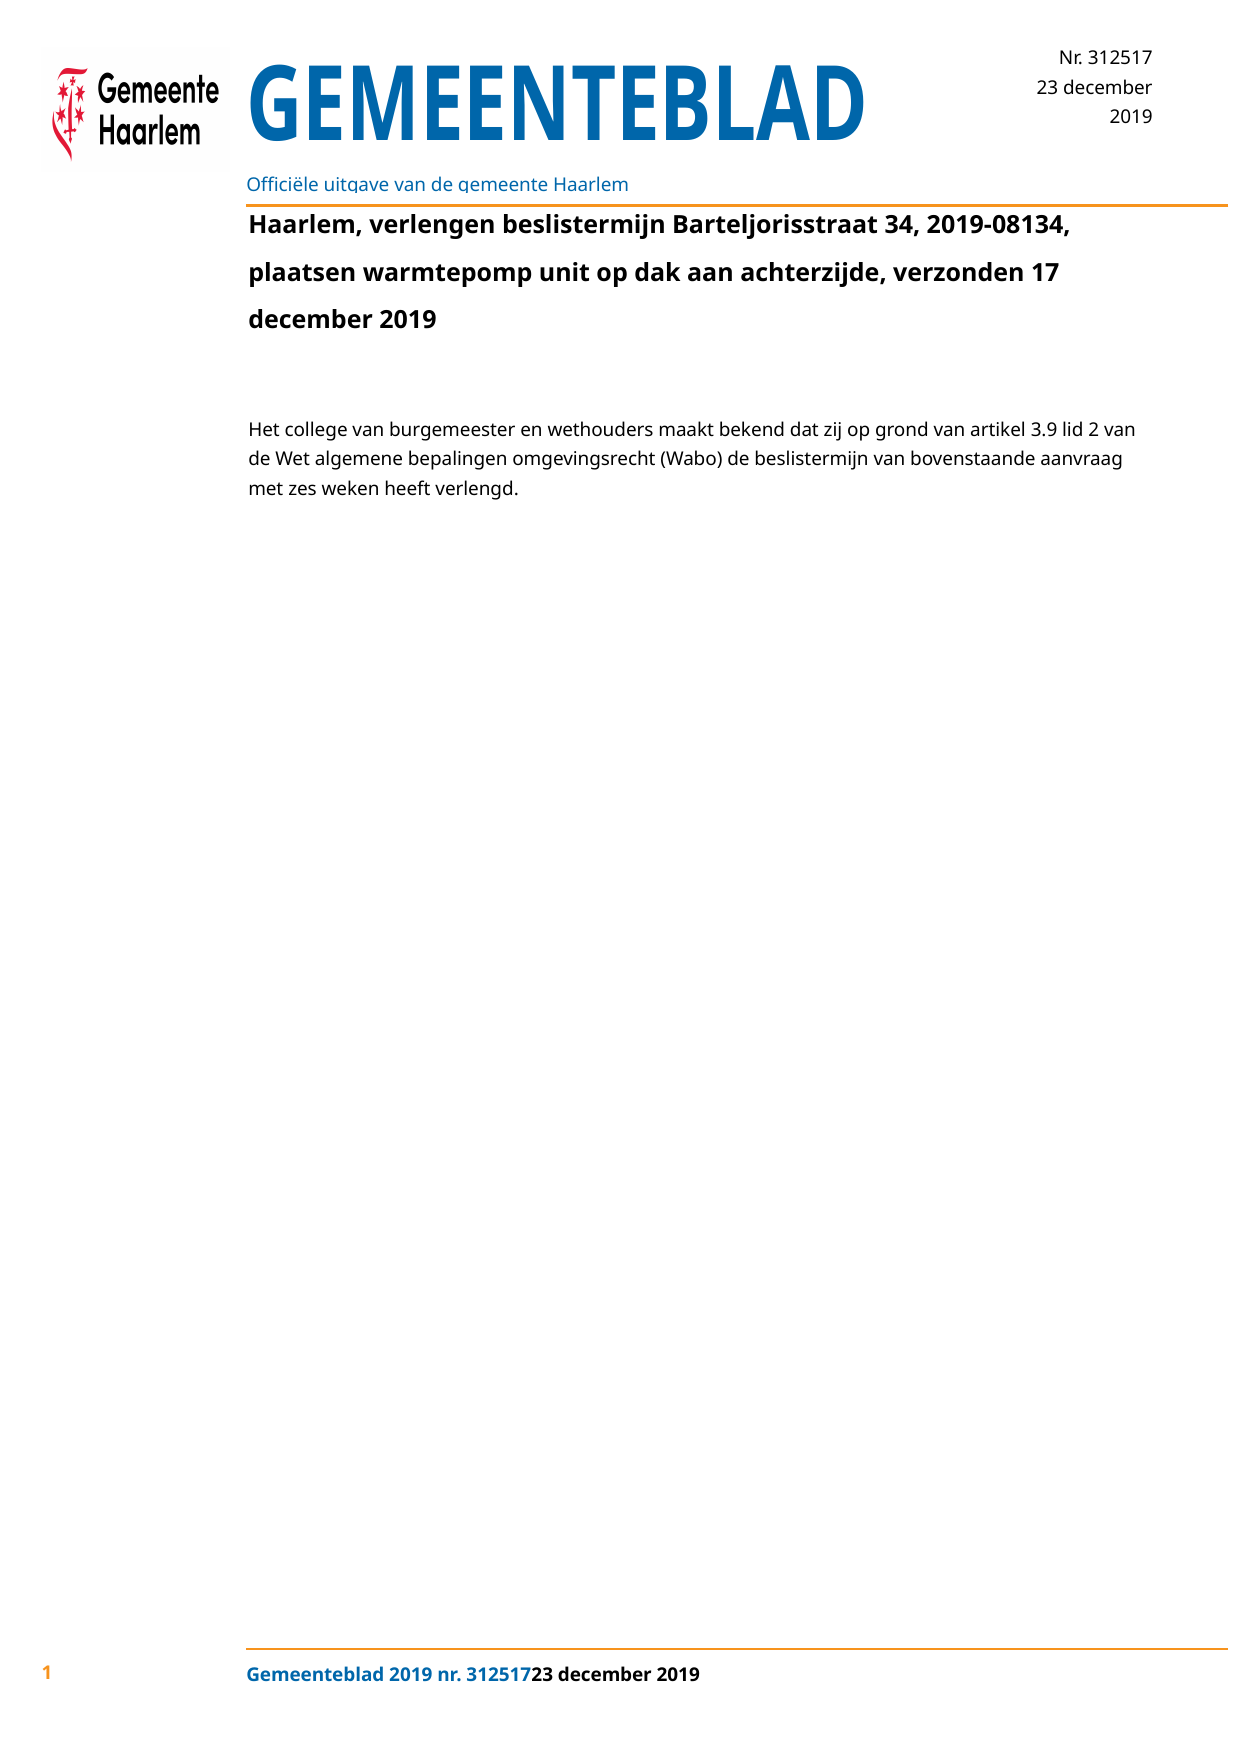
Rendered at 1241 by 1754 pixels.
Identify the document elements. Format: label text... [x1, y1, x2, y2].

text Haarlem, verlengen beslistermijn Barteljorisstraat 34, 2019-08134, plaatsen warmtepomp unit op dak aan achterzijde, verzonden 17 december 2019 [248, 207, 1152, 336]
text Het college van burgemeester en wethouders maakt bekend dat zij op grond van artikel 3.9 lid 2 van de Wet algemene bepalingen omgevingsrecht (Wabo) de beslistermijn van bovenstaande aanvraag met zes weken heeft verlengd. [248, 416, 1152, 501]
picture [41, 47, 231, 172]
